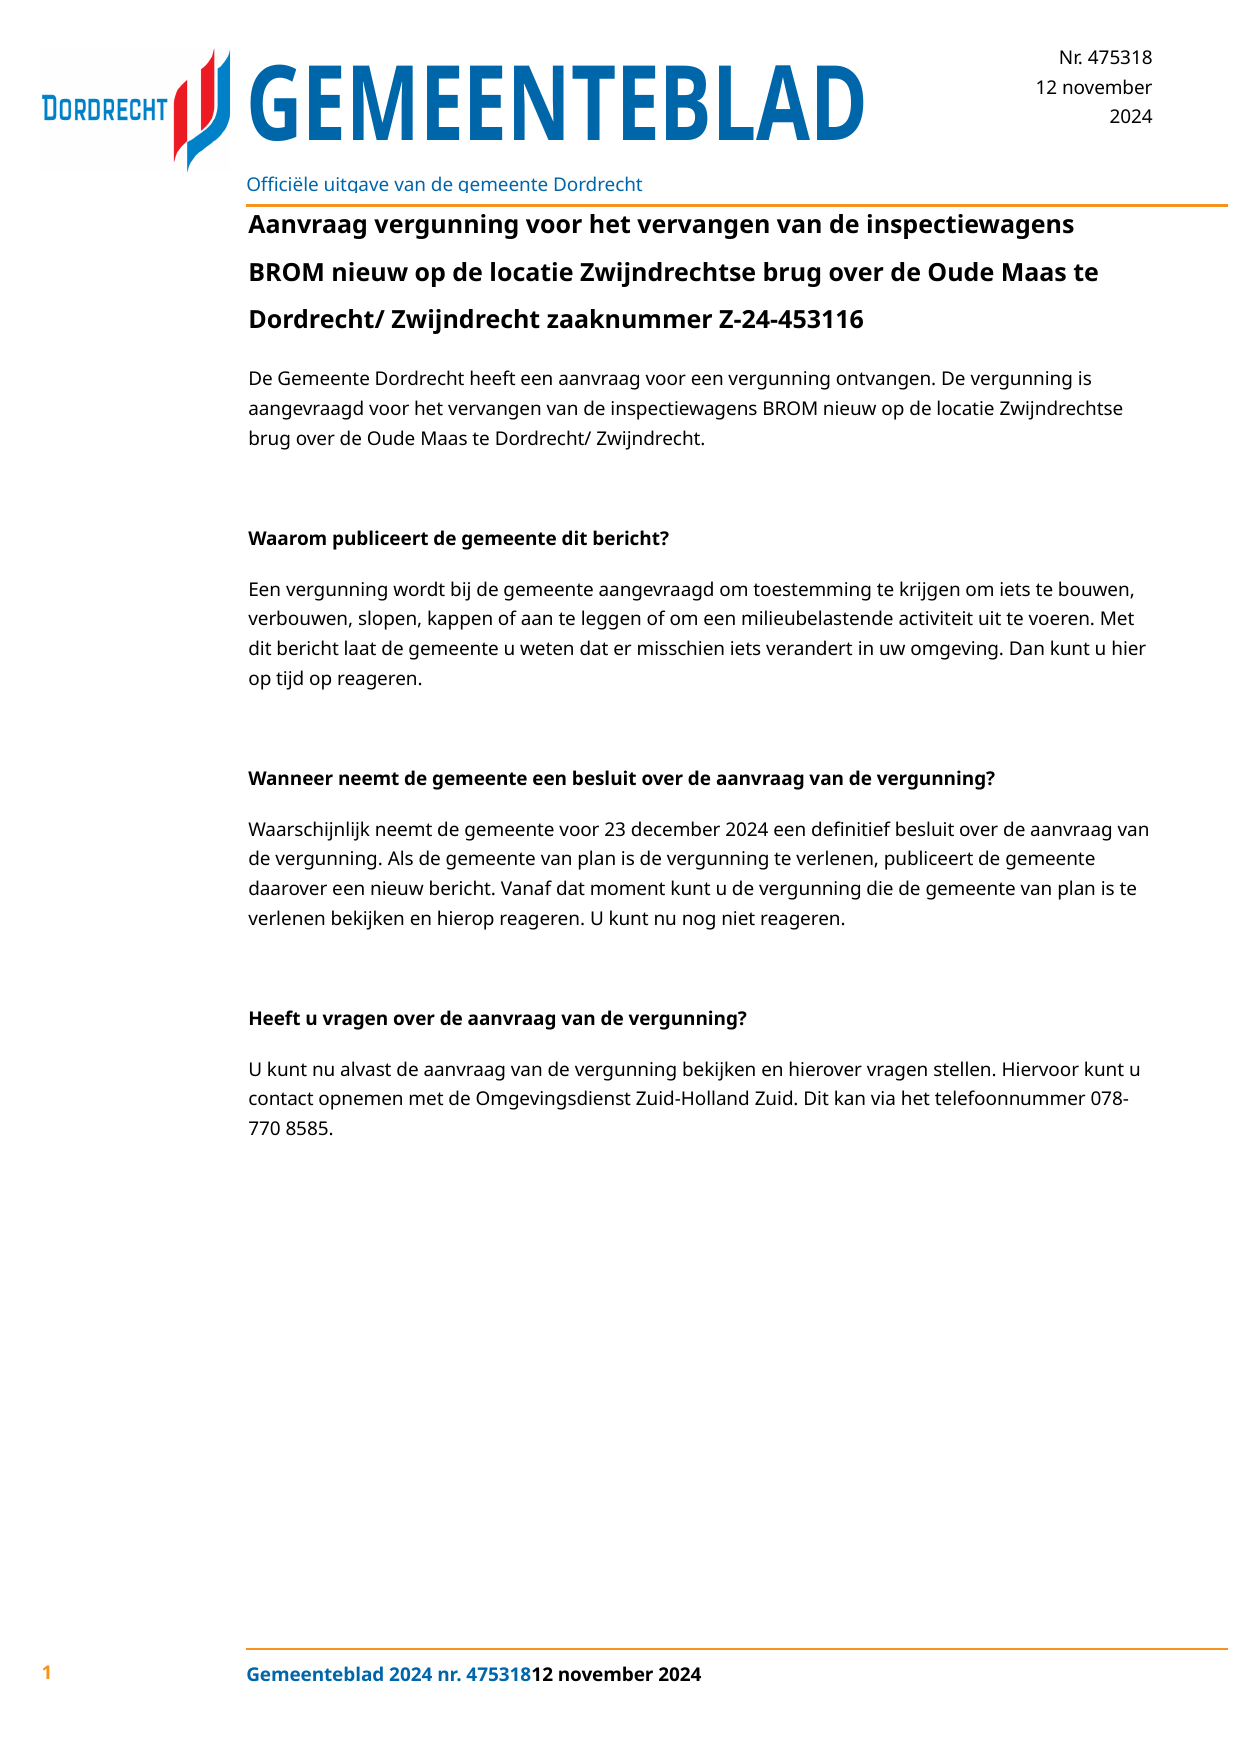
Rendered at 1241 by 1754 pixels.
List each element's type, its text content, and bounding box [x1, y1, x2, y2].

text Waarom publiceert de gemeente dit bericht? [248, 526, 1152, 551]
text Aanvraag vergunning voor het vervangen van de inspectiewagens BROM nieuw op de locatie Zwijndrechtse brug over de Oude Maas te Dordrecht/ Zwijndrecht zaaknummer Z-24-453116 [248, 207, 1152, 336]
picture [41, 47, 231, 172]
text Waarschijnlijk neemt de gemeente voor 23 december 2024 een definitief besluit over de aanvraag van de vergunning. Als de gemeente van plan is de vergunning te verlenen, publiceert de gemeente daarover een nieuw bericht. Vanaf dat moment kunt u de vergunning die de gemeente van plan is te verlenen bekijken en hierop reageren. U kunt nu nog niet reageren. [248, 816, 1152, 930]
text Wanneer neemt de gemeente een besluit over de aanvraag van de vergunning? [248, 766, 1152, 791]
text U kunt nu alvast de aanvraag van de vergunning bekijken en hierover vragen stellen. Hiervoor kunt u contact opnemen met de Omgevingsdienst Zuid-Holland Zuid. Dit kan via het telefoonnummer 078-770 8585. [248, 1056, 1152, 1141]
text Een vergunning wordt bij de gemeente aangevraagd om toestemming te krijgen om iets te bouwen, verbouwen, slopen, kappen of aan te leggen of om een milieubelastende activiteit uit te voeren. Met dit bericht laat de gemeente u weten dat er misschien iets verandert in uw omgeving. Dan kunt u hier op tijd op reageren. [248, 576, 1152, 690]
text Heeft u vragen over de aanvraag van de vergunning? [248, 1006, 1152, 1031]
text De Gemeente Dordrecht heeft een aanvraag voor een vergunning ontvangen. De vergunning is aangevraagd voor het vervangen van de inspectiewagens BROM nieuw op de locatie Zwijndrechtse brug over de Oude Maas te Dordrecht/ Zwijndrecht. [248, 366, 1152, 450]
